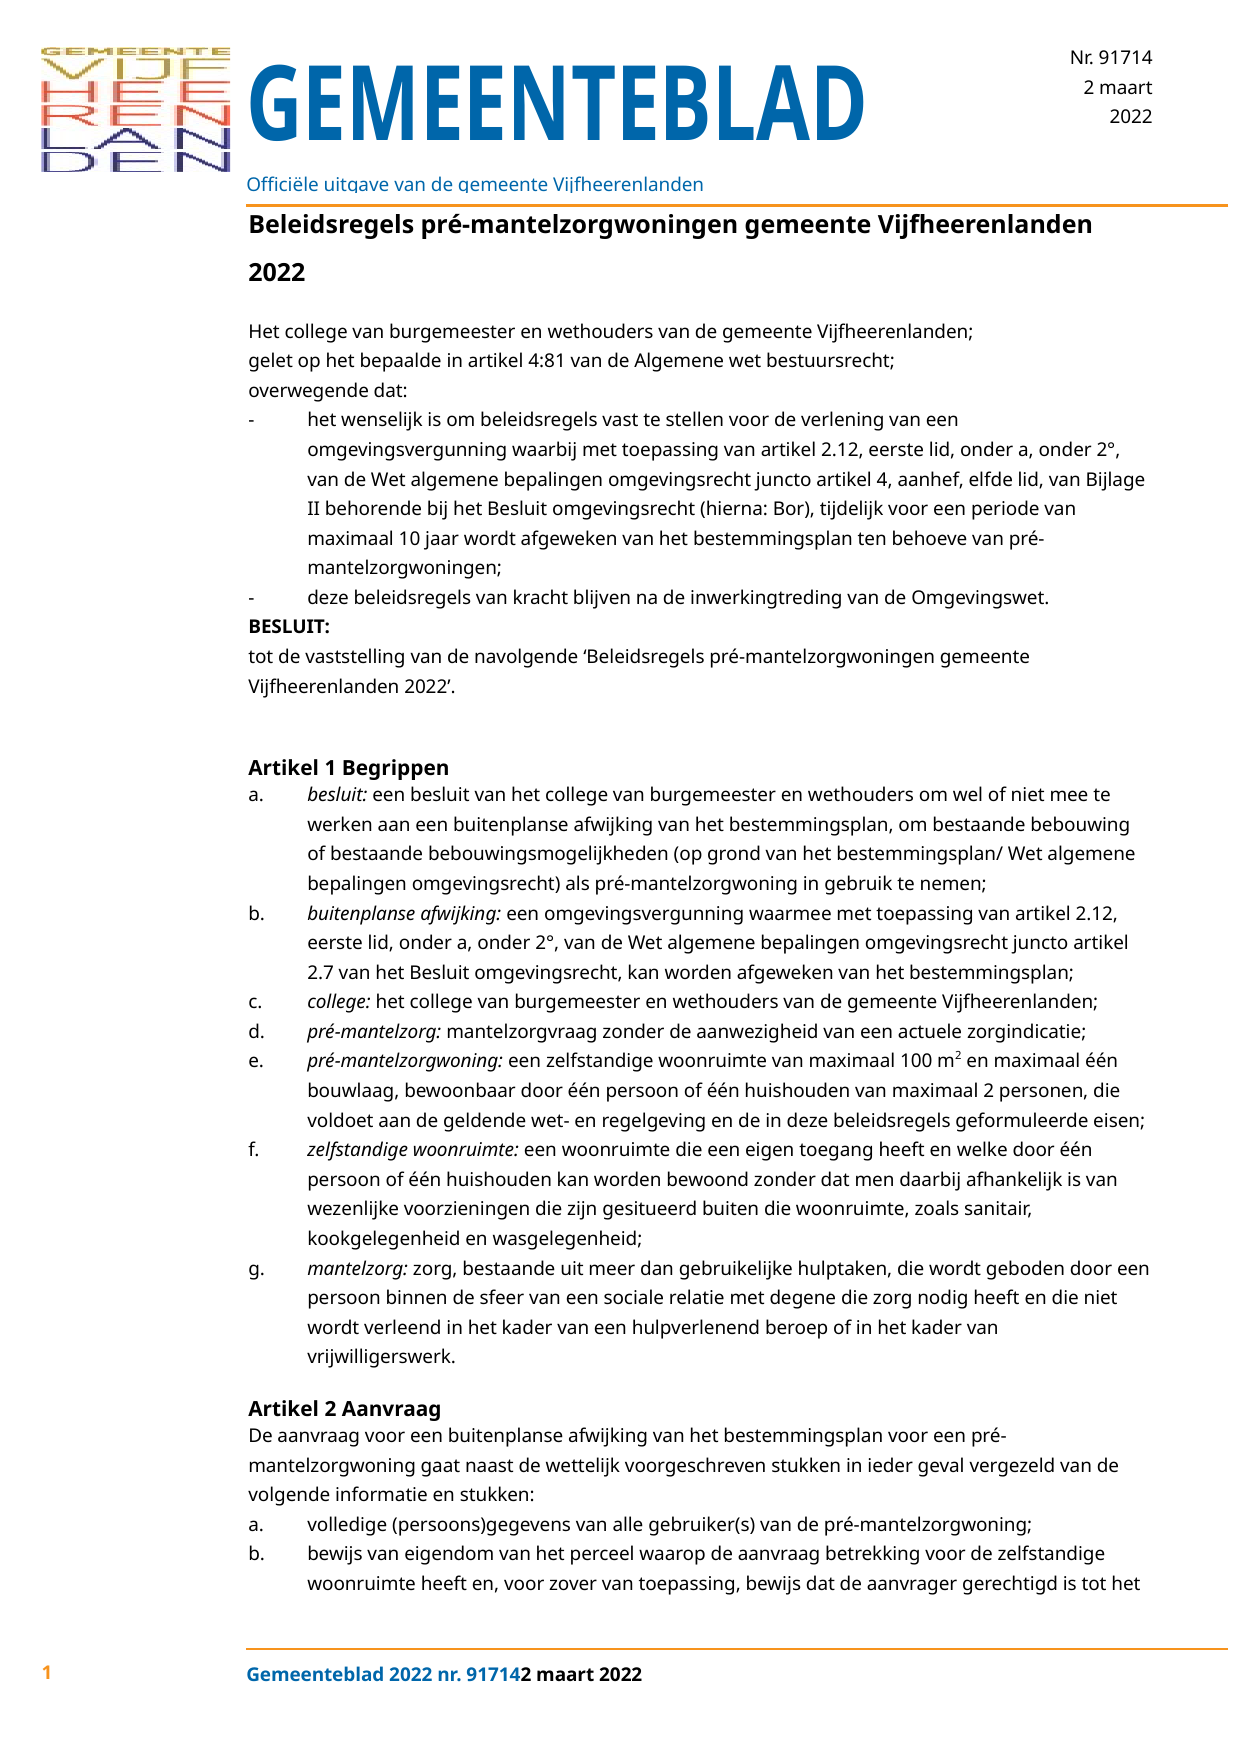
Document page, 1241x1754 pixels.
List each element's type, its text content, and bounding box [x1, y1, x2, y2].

list zelfstandige woonruimte: een woonruimte die een eigen toegang heeft en welke door één persoon of één huishouden kan worden bewoond zonder dat men daarbij afhankelijk is van wezenlijke voorzieningen die zijn gesitueerd buiten die woonruimte, zoals sanitair, kookgelegenheid en wasgelegenheid; [248, 1136, 1152, 1251]
list mantelzorg: zorg, bestaande uit meer dan gebruikelijke hulptaken, die wordt geboden door een persoon binnen de sfeer van een sociale relatie met degene die zorg nodig heeft en die niet wordt verleend in het kader van een hulpverlenend beroep of in het kader van vrijwilligerswerk. [248, 1255, 1152, 1369]
list volledige (persoons)gegevens van alle gebruiker(s) van de pré-mantelzorgwoning; [248, 1511, 1152, 1537]
text Artikel 2 Aanvraag [248, 1394, 1152, 1422]
list buitenplanse afwijking: een omgevingsvergunning waarmee met toepassing van artikel 2.12, eerste lid, onder a, onder 2°, van de Wet algemene bepalingen omgevingsrecht juncto artikel 2.7 van het Besluit omgevingsrecht, kan worden afgeweken van het bestemmingsplan; [248, 900, 1152, 984]
picture [41, 47, 231, 172]
text Artikel 1 Begrippen [248, 753, 1152, 781]
text tot de vaststelling van de navolgende ‘Beleidsregels pré-mantelzorgwoningen gemeente Vijfheerenlanden 2022’. [248, 643, 1152, 699]
list besluit: een besluit van het college van burgemeester en wethouders om wel of niet mee te werken aan een buitenplanse afwijking van het bestemmingsplan, om bestaande bebouwing of bestaande bebouwingsmogelijkheden (op grond van het bestemmingsplan/ Wet algemene bepalingen omgevingsrecht) als pré-mantelzorgwoning in gebruik te nemen; [248, 781, 1152, 896]
list bewijs van eigendom van het perceel waarop de aanvraag betrekking voor de zelfstandige woonruimte heeft en, voor zover van toepassing, bewijs dat de aanvrager gerechtigd is tot het [248, 1541, 1152, 1596]
text De aanvraag voor een buitenplanse afwijking van het bestemmingsplan voor een pré-mantelzorgwoning gaat naast de wettelijk voorgeschreven stukken in ieder geval vergezeld van de volgende informatie en stukken: [248, 1422, 1152, 1507]
list het wenselijk is om beleidsregels vast te stellen voor de verlening van een omgevingsvergunning waarbij met toepassing van artikel 2.12, eerste lid, onder a, onder 2°, van de Wet algemene bepalingen omgevingsrecht juncto artikel 4, aanhef, elfde lid, van Bijlage II behorende bij het Besluit omgevingsrecht (hierna: Bor), tijdelijk voor een periode van maximaal 10 jaar wordt afgeweken van het bestemmingsplan ten behoeve van pré-mantelzorgwoningen; [248, 407, 1152, 580]
text BESLUIT: [248, 614, 1152, 639]
text gelet op het bepaalde in artikel 4:81 van de Algemene wet bestuursrecht; [248, 347, 1152, 373]
list deze beleidsregels van kracht blijven na de inwerkingtreding van de Omgevingswet. [248, 584, 1152, 610]
text Beleidsregels pré-mantelzorgwoningen gemeente Vijfheerenlanden 2022 [248, 207, 1152, 288]
list pré-mantelzorg: mantelzorgvraag zonder de aanwezigheid van een actuele zorgindicatie; [248, 1018, 1152, 1044]
text overwegende dat: [248, 377, 1152, 403]
text Het college van burgemeester en wethouders van de gemeente Vijfheerenlanden; [248, 318, 1152, 344]
list pré-mantelzorgwoning: een zelfstandige woonruimte van maximaal 100 m2 en maximaal één bouwlaag, bewoonbaar door één persoon of één huishouden van maximaal 2 personen, die voldoet aan de geldende wet- en regelgeving en de in deze beleidsregels geformuleerde eisen; [248, 1048, 1152, 1132]
list college: het college van burgemeester en wethouders van de gemeente Vijfheerenlanden; [248, 988, 1152, 1014]
